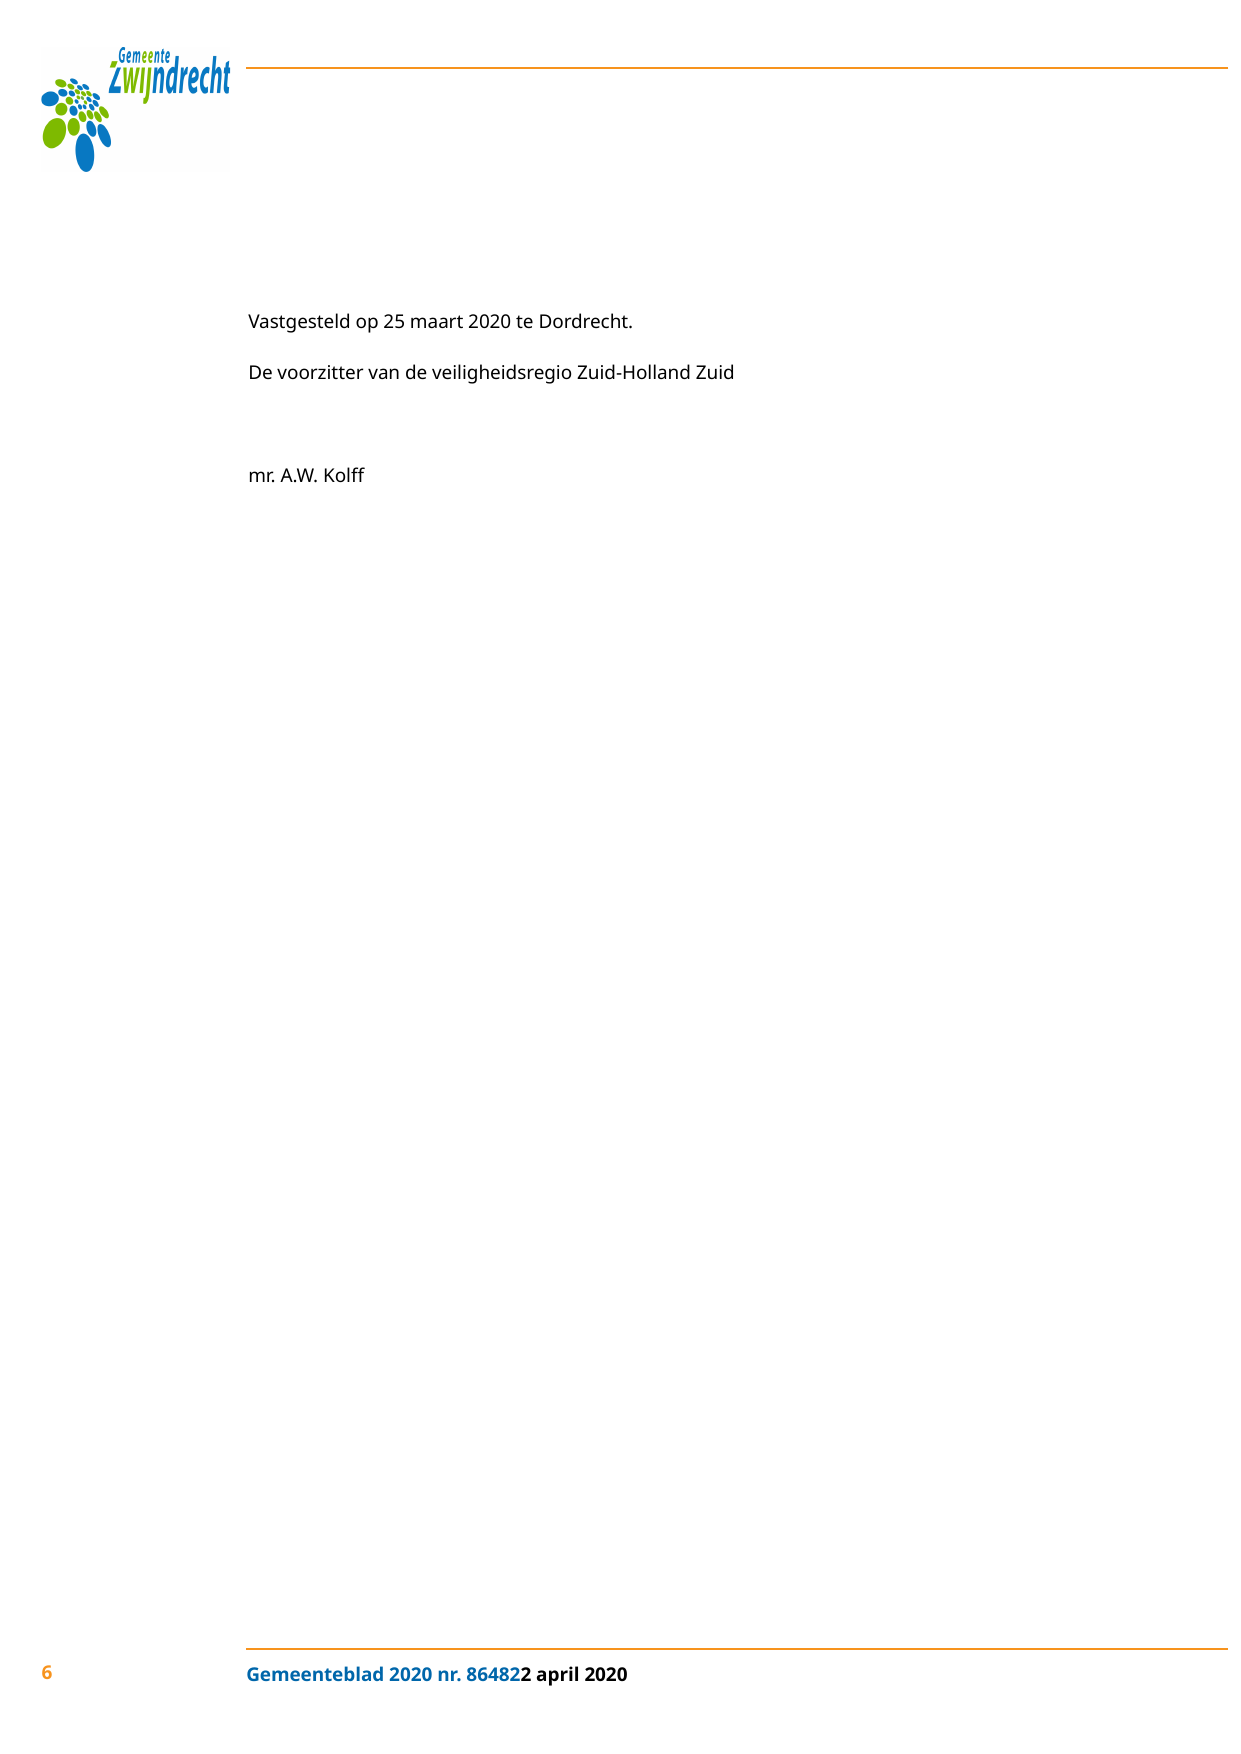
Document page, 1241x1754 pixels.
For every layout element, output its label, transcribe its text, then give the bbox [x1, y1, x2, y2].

picture [41, 47, 231, 172]
text mr. A.W. Kolff [248, 462, 1152, 488]
text Vastgesteld op 25 maart 2020 te Dordrecht. [248, 308, 1152, 334]
text De voorzitter van de veiligheidsregio Zuid-Holland Zuid [248, 359, 1152, 385]
